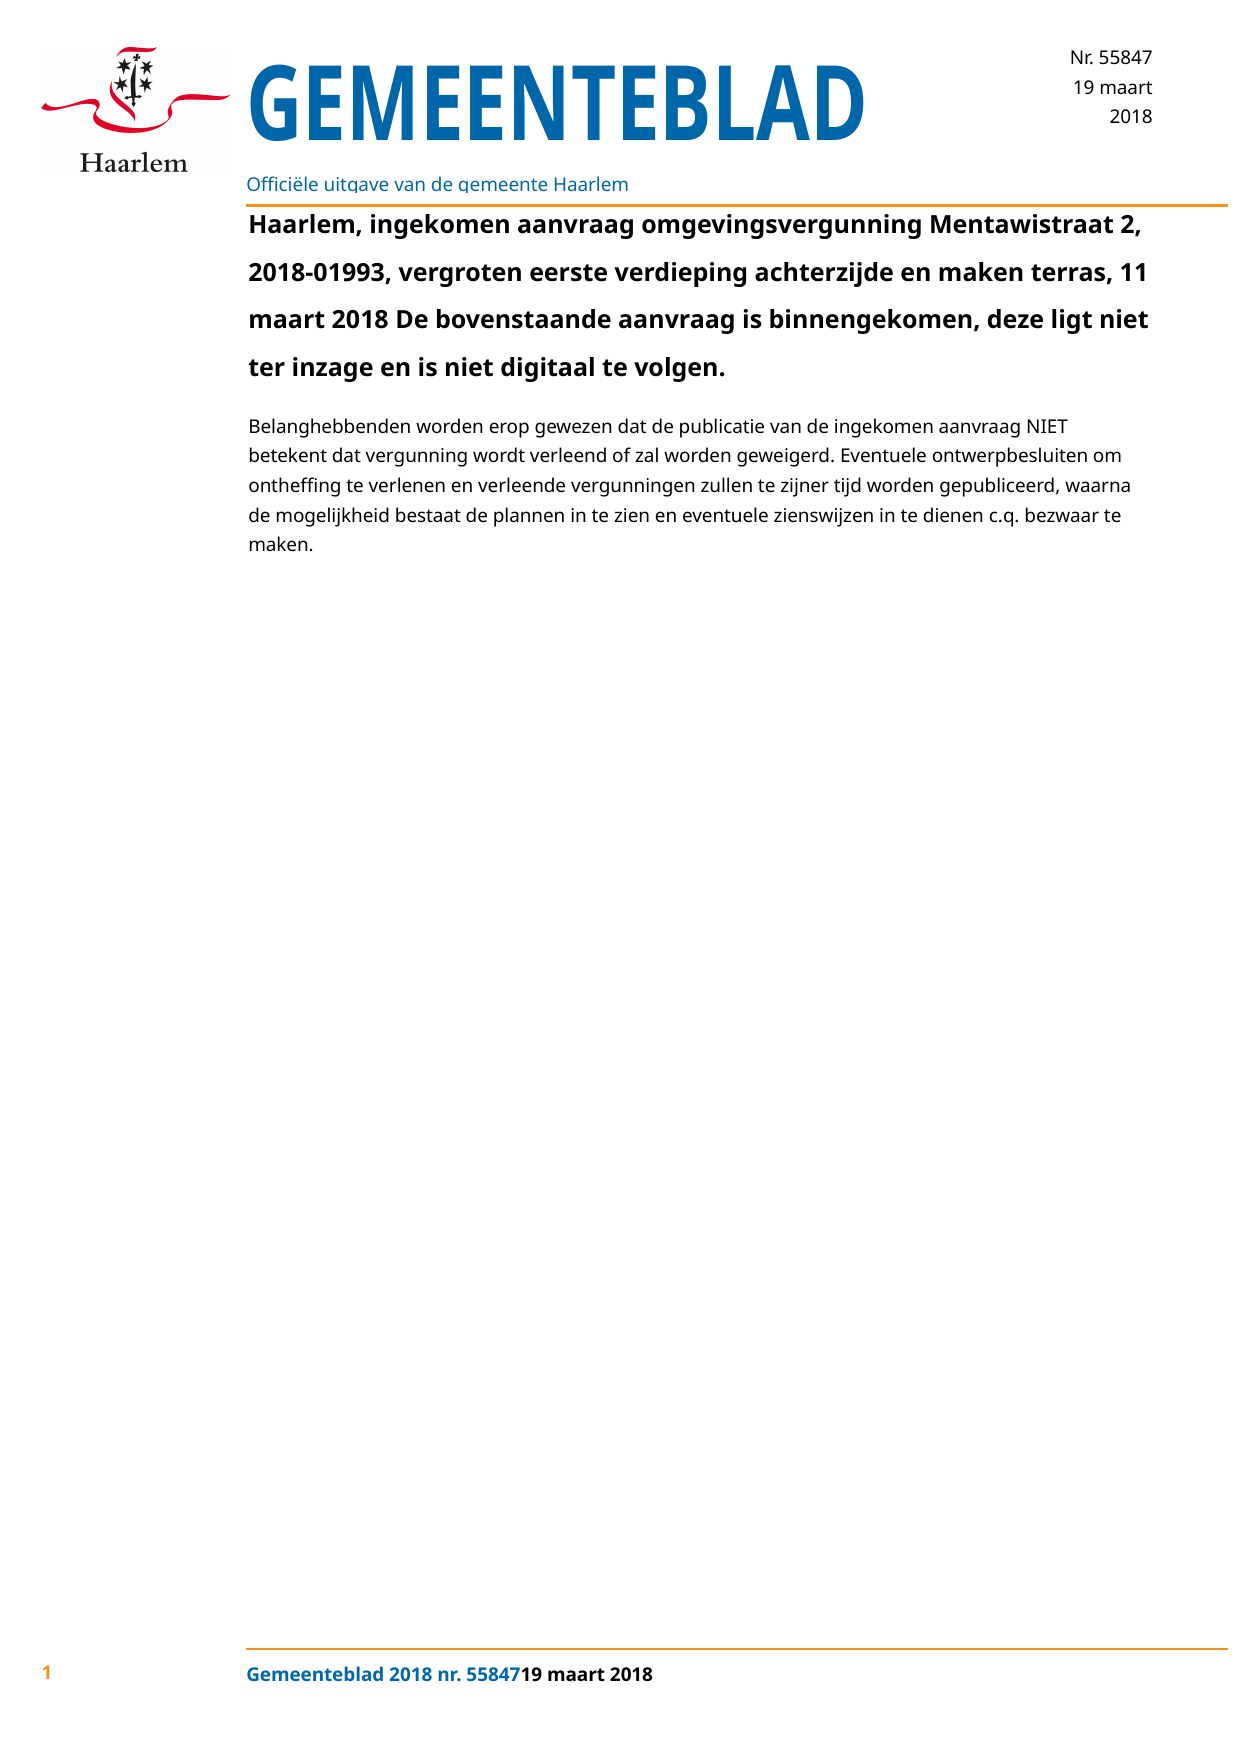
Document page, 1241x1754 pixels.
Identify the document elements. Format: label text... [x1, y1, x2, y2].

text Belanghebbenden worden erop gewezen dat de publicatie van de ingekomen aanvraag NIET betekent dat vergunning wordt verleend of zal worden geweigerd. Eventuele ontwerpbesluiten om ontheffing te verlenen en verleende vergunningen zullen te zijner tijd worden gepubliceerd, waarna de mogelijkheid bestaat de plannen in te zien en eventuele zienswijzen in te dienen c.q. bezwaar te maken. [248, 413, 1152, 557]
text Haarlem, ingekomen aanvraag omgevingsvergunning Mentawistraat 2, 2018-01993, vergroten eerste verdieping achterzijde en maken terras, 11 maart 2018 De bovenstaande aanvraag is binnengekomen, deze ligt niet ter inzage en is niet digitaal te volgen. [248, 207, 1152, 384]
picture [41, 47, 231, 172]
